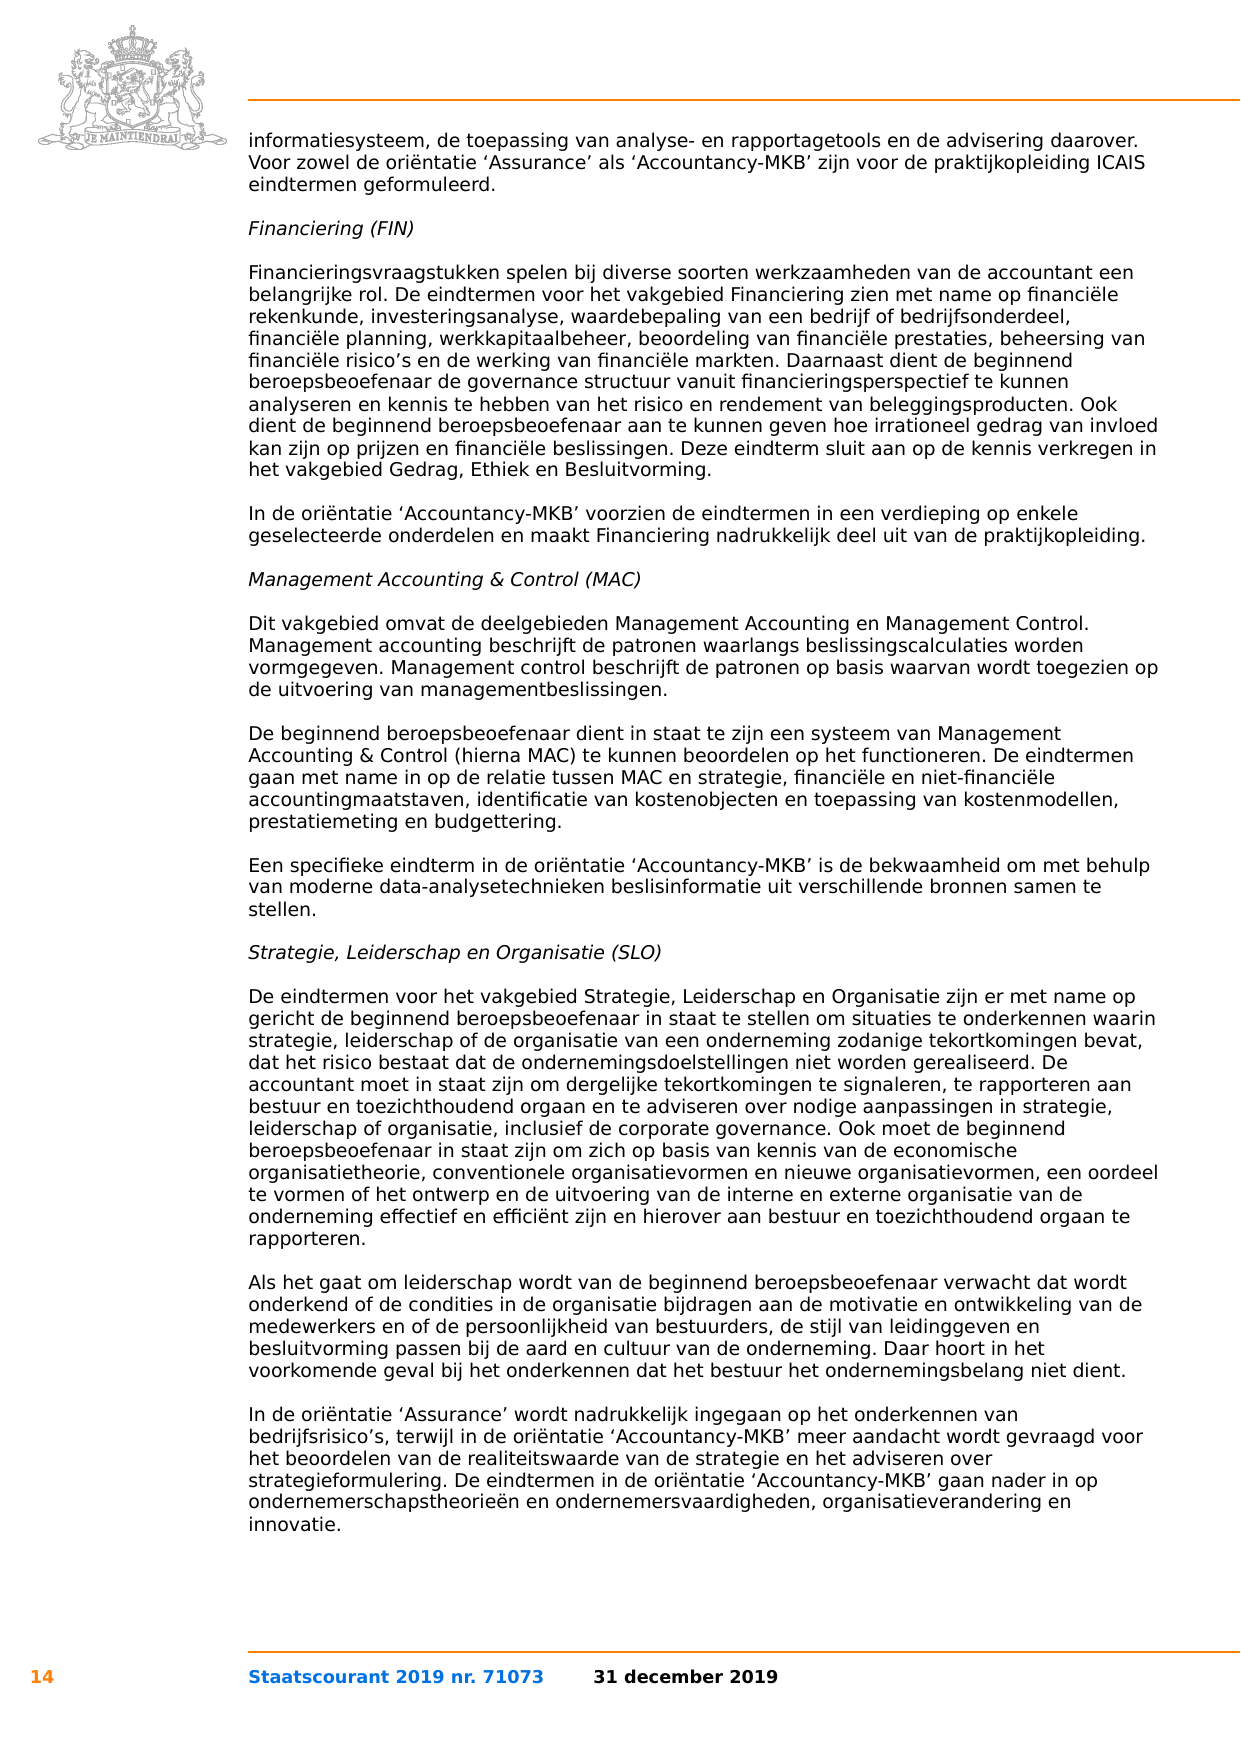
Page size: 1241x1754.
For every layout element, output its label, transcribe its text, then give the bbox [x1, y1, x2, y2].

text De beginnend beroepsbeoefenaar dient in staat te zijn een systeem van Management Accounting & Control (hierna MAC) te kunnen beoordelen op het functioneren. De eindtermen gaan met name in op de relatie tussen MAC en strategie, financiële en niet-financiële accountingmaatstaven, identificatie van kostenobjecten en toepassing van kostenmodellen, prestatiemeting en budgettering. [248, 723, 1163, 833]
subtitle Strategie, Leiderschap en Organisatie (SLO) [248, 942, 1163, 964]
text In de oriëntatie ‘Assurance’ wordt nadrukkelijk ingegaan op het onderkennen van bedrijfsrisico’s, terwijl in de oriëntatie ‘Accountancy-MKB’ meer aandacht wordt gevraagd voor het beoordelen van de realiteitswaarde van de strategie en het adviseren over strategieformulering. De eindtermen in de oriëntatie ‘Accountancy-MKB’ gaan nader in op ondernemerschapstheorieën en ondernemersvaardigheden, organisatieverandering en innovatie. [248, 1403, 1163, 1535]
text De eindtermen voor het vakgebied Strategie, Leiderschap en Organisatie zijn er met name op gericht de beginnend beroepsbeoefenaar in staat te stellen om situaties te onderkennen waarin strategie, leiderschap of de organisatie van een onderneming zodanige tekortkomingen bevat, dat het risico bestaat dat de ondernemingsdoelstellingen niet worden gerealiseerd. De accountant moet in staat zijn om dergelijke tekortkomingen te signaleren, te rapporteren aan bestuur en toezichthoudend orgaan en te adviseren over nodige aanpassingen in strategie, leiderschap of organisatie, inclusief de corporate governance. Ook moet de beginnend beroepsbeoefenaar in staat zijn om zich op basis van kennis van de economische organisatietheorie, conventionele organisatievormen en nieuwe organisatievormen, een oordeel te vormen of het ontwerp en de uitvoering van de interne en externe organisatie van de onderneming effectief en efficiënt zijn en hierover aan bestuur en toezichthoudend orgaan te rapporteren. [248, 986, 1163, 1250]
text Als het gaat om leiderschap wordt van de beginnend beroepsbeoefenaar verwacht dat wordt onderkend of de condities in de organisatie bijdragen aan de motivatie en ontwikkeling van de medewerkers en of de persoonlijkheid van bestuurders, de stijl van leidinggeven en besluitvorming passen bij de aard en cultuur van de onderneming. Daar hoort in het voorkomende geval bij het onderkennen dat het bestuur het ondernemingsbelang niet dient. [248, 1272, 1163, 1382]
text In de oriëntatie ‘Accountancy-MKB’ voorzien de eindtermen in een verdieping op enkele geselecteerde onderdelen en maakt Financiering nadrukkelijk deel uit van de praktijkopleiding. [248, 503, 1163, 547]
subtitle Management Accounting & Control (MAC) [248, 569, 1163, 591]
text Dit vakgebied omvat de deelgebieden Management Accounting en Management Control. Management accounting beschrijft de patronen waarlangs beslissingscalculaties worden vormgegeven. Management control beschrijft de patronen op basis waarvan wordt toegezien op de uitvoering van managementbeslissingen. [248, 613, 1163, 701]
picture [38, 25, 227, 150]
subtitle Financiering (FIN) [248, 218, 1163, 240]
text informatiesysteem, de toepassing van analyse- en rapportagetools en de advisering daarover. Voor zowel de oriëntatie ‘Assurance’ als ‘Accountancy-MKB’ zijn voor de praktijkopleiding ICAIS eindtermen geformuleerd. [248, 130, 1163, 196]
text Een specifieke eindterm in de oriëntatie ‘Accountancy-MKB’ is de bekwaamheid om met behulp van moderne data-analysetechnieken beslisinformatie uit verschillende bronnen samen te stellen. [248, 854, 1163, 920]
text Financieringsvraagstukken spelen bij diverse soorten werkzaamheden van de accountant een belangrijke rol. De eindtermen voor het vakgebied Financiering zien met name op financiële rekenkunde, investeringsanalyse, waardebepaling van een bedrijf of bedrijfsonderdeel, financiële planning, werkkapitaalbeheer, beoordeling van financiële prestaties, beheersing van financiële risico’s en de werking van financiële markten. Daarnaast dient de beginnend beroepsbeoefenaar de governance structuur vanuit financieringsperspectief te kunnen analyseren en kennis te hebben van het risico en rendement van beleggingsproducten. Ook dient de beginnend beroepsbeoefenaar aan te kunnen geven hoe irrationeel gedrag van invloed kan zijn op prijzen en financiële beslissingen. Deze eindterm sluit aan op de kennis verkregen in het vakgebied Gedrag, Ethiek en Besluitvorming. [248, 262, 1163, 481]
